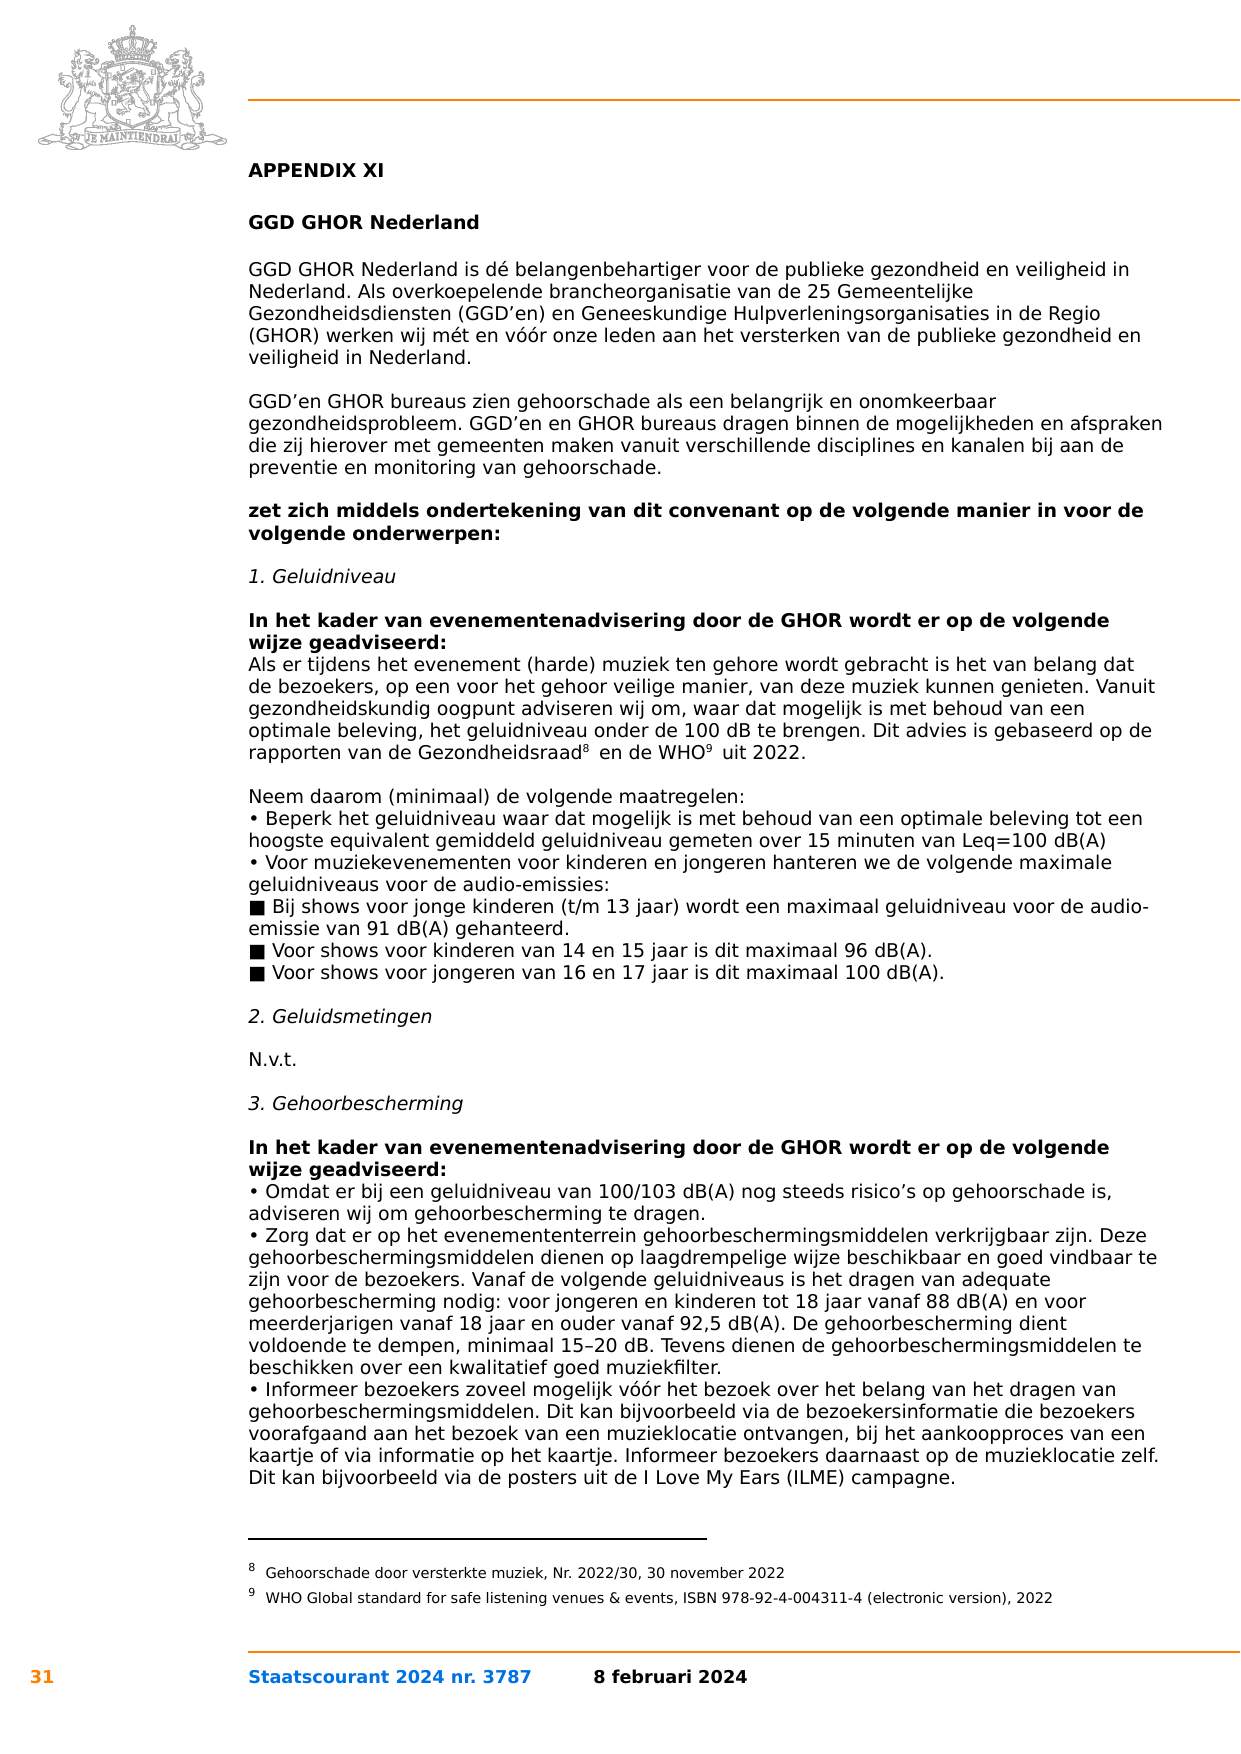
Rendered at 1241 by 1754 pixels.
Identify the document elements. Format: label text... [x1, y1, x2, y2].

subtitle APPENDIX XI [248, 160, 1163, 182]
text • Zorg dat er op het evenemententerrein gehoorbeschermingsmiddelen verkrijgbaar zijn. Deze gehoorbeschermingsmiddelen dienen op laagdrempelige wijze beschikbaar en goed vindbaar te zijn voor de bezoekers. Vanaf de volgende geluidniveaus is het dragen van adequate gehoorbescherming nodig: voor jongeren en kinderen tot 18 jaar vanaf 88 dB(A) en voor meerderjarigen vanaf 18 jaar en ouder vanaf 92,5 dB(A). De gehoorbescherming dient voldoende te dempen, minimaal 15–20 dB. Tevens dienen de gehoorbeschermingsmiddelen te beschikken over een kwalitatief goed muziekfilter. [248, 1225, 1163, 1379]
text zet zich middels ondertekening van dit convenant op de volgende manier in voor de volgende onderwerpen: [248, 500, 1163, 544]
text ■ Voor shows voor kinderen van 14 en 15 jaar is dit maximaal 96 dB(A). [248, 940, 1163, 962]
text Neem daarom (minimaal) de volgende maatregelen: [248, 786, 1163, 808]
text • Beperk het geluidniveau waar dat mogelijk is met behoud van een optimale beleving tot een hoogste equivalent gemiddeld geluidniveau gemeten over 15 minuten van Leq=100 dB(A) [248, 808, 1163, 852]
subtitle GGD GHOR Nederland [248, 212, 1163, 234]
text In het kader van evenementenadvisering door de GHOR wordt er op de volgende wijze geadviseerd: [248, 610, 1163, 654]
text GGD GHOR Nederland is dé belangenbehartiger voor de publieke gezondheid en veiligheid in Nederland. Als overkoepelende brancheorganisatie van de 25 Gemeentelijke Gezondheidsdiensten (GGD’en) en Geneeskundige Hulpverleningsorganisaties in de Regio (GHOR) werken wij mét en vóór onze leden aan het versterken van de publieke gezondheid en veiligheid in Nederland. [248, 259, 1163, 369]
text Als er tijdens het evenement (harde) muziek ten gehore wordt gebracht is het van belang dat de bezoekers, op een voor het gehoor veilige manier, van deze muziek kunnen genieten. Vanuit gezondheidskundig oogpunt adviseren wij om, waar dat mogelijk is met behoud van een optimale beleving, het geluidniveau onder de 100 dB te brengen. Dit advies is gebaseerd op de rapporten van de Gezondheidsraad en de WHO uit 2022. [248, 654, 1163, 764]
text N.v.t. [248, 1049, 1163, 1071]
text ■ Voor shows voor jongeren van 16 en 17 jaar is dit maximaal 100 dB(A). [248, 962, 1163, 984]
text Gehoorschade door versterkte muziek, Nr. 2022/30, 30 november 2022 [248, 1561, 1163, 1583]
picture [38, 25, 227, 150]
text ■ Bij shows voor jonge kinderen (t/m 13 jaar) wordt een maximaal geluidniveau voor de audio-emissie van 91 dB(A) gehanteerd. [248, 896, 1163, 940]
subtitle 3. Gehoorbescherming [248, 1093, 1163, 1115]
text In het kader van evenementenadvisering door de GHOR wordt er op de volgende wijze geadviseerd: [248, 1137, 1163, 1181]
text • Omdat er bij een geluidniveau van 100/103 dB(A) nog steeds risico’s op gehoorschade is, adviseren wij om gehoorbescherming te dragen. [248, 1181, 1163, 1225]
text WHO Global standard for safe listening venues & events, ISBN 978-92-4-004311-4 (electronic version), 2022 [248, 1586, 1163, 1608]
subtitle 1. Geluidniveau [248, 566, 1163, 588]
text • Informeer bezoekers zoveel mogelijk vóór het bezoek over het belang van het dragen van gehoorbeschermingsmiddelen. Dit kan bijvoorbeeld via de bezoekersinformatie die bezoekers voorafgaand aan het bezoek van een muzieklocatie ontvangen, bij het aankoopproces van een kaartje of via informatie op het kaartje. Informeer bezoekers daarnaast op de muzieklocatie zelf. Dit kan bijvoorbeeld via de posters uit de I Love My Ears (ILME) campagne. [248, 1379, 1163, 1489]
text GGD’en GHOR bureaus zien gehoorschade als een belangrijk en onomkeerbaar gezondheidsprobleem. GGD’en en GHOR bureaus dragen binnen de mogelijkheden en afspraken die zij hierover met gemeenten maken vanuit verschillende disciplines en kanalen bij aan de preventie en monitoring van gehoorschade. [248, 391, 1163, 478]
subtitle 2. Geluidsmetingen [248, 1006, 1163, 1027]
text • Voor muziekevenementen voor kinderen en jongeren hanteren we de volgende maximale geluidniveaus voor de audio-emissies: [248, 852, 1163, 896]
